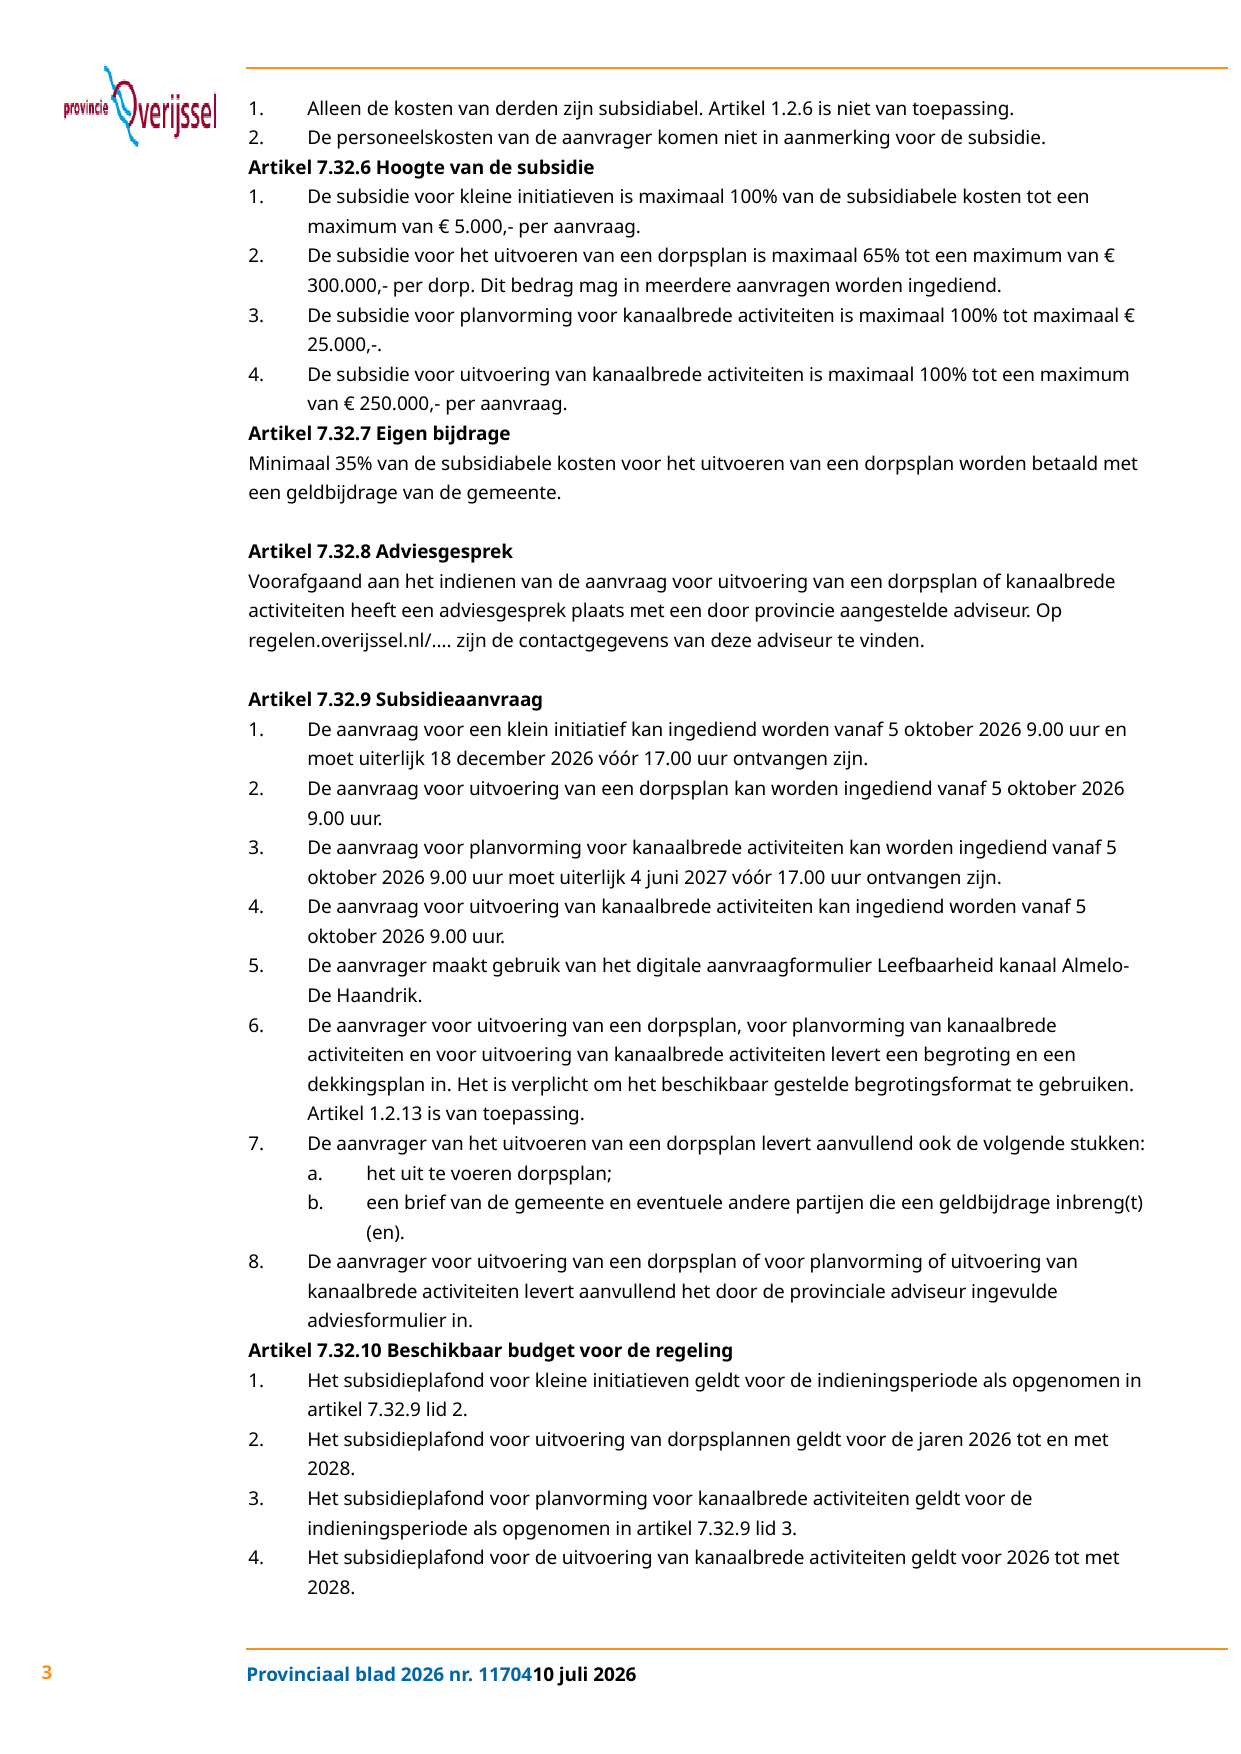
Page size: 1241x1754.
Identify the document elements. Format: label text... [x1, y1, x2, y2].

text Minimaal 35% van de subsidiabele kosten voor het uitvoeren van een dorpsplan worden betaald met een geldbijdrage van de gemeente. [248, 450, 1152, 505]
text Artikel 7.32.10 Beschikbaar budget voor de regeling [248, 1337, 1152, 1363]
list De aanvraag voor uitvoering van kanaalbrede activiteiten kan ingediend worden vanaf 5 oktober 2026 9.00 uur. [248, 893, 1152, 949]
list Het subsidieplafond voor uitvoering van dorpsplannen geldt voor de jaren 2026 tot en met 2028. [248, 1426, 1152, 1481]
list De aanvrager voor uitvoering van een dorpsplan of voor planvorming of uitvoering van kanaalbrede activiteiten levert aanvullend het door de provinciale adviseur ingevulde adviesformulier in. [248, 1248, 1152, 1333]
picture [41, 47, 231, 172]
list De subsidie voor kleine initiatieven is maximaal 100% van de subsidiabele kosten tot een maximum van € 5.000,- per aanvraag. [248, 183, 1152, 239]
list De personeelskosten van de aanvrager komen niet in aanmerking voor de subsidie. [248, 124, 1152, 150]
text Voorafgaand aan het indienen van de aanvraag voor uitvoering van een dorpsplan of kanaalbrede activiteiten heeft een adviesgesprek plaats met een door provincie aangestelde adviseur. Op regelen.overijssel.nl/…. zijn de contactgegevens van deze adviseur te vinden. [248, 568, 1152, 653]
list De aanvrager maakt gebruik van het digitale aanvraagformulier Leefbaarheid kanaal Almelo-De Haandrik. [248, 953, 1152, 1008]
list Alleen de kosten van derden zijn subsidiabel. Artikel 1.2.6 is niet van toepassing. [248, 95, 1152, 121]
list De subsidie voor uitvoering van kanaalbrede activiteiten is maximaal 100% tot een maximum van € 250.000,- per aanvraag. [248, 361, 1152, 416]
list De subsidie voor planvorming voor kanaalbrede activiteiten is maximaal 100% tot maximaal € 25.000,-. [248, 302, 1152, 357]
list De aanvrager van het uitvoeren van een dorpsplan levert aanvullend ook de volgende stukken: [248, 1130, 1152, 1156]
list De aanvraag voor uitvoering van een dorpsplan kan worden ingediend vanaf 5 oktober 2026 9.00 uur. [248, 775, 1152, 831]
list Het subsidieplafond voor kleine initiatieven geldt voor de indieningsperiode als opgenomen in artikel 7.32.9 lid 2. [248, 1367, 1152, 1422]
list Het subsidieplafond voor planvorming voor kanaalbrede activiteiten geldt voor de indieningsperiode als opgenomen in artikel 7.32.9 lid 3. [248, 1485, 1152, 1541]
list De aanvrager voor uitvoering van een dorpsplan, voor planvorming van kanaalbrede activiteiten en voor uitvoering van kanaalbrede activiteiten levert een begroting en een dekkingsplan in. Het is verplicht om het beschikbaar gestelde begrotingsformat te gebruiken. Artikel 1.2.13 is van toepassing. [248, 1012, 1152, 1126]
text Artikel 7.32.8 Adviesgesprek [248, 538, 1152, 564]
text Artikel 7.32.7 Eigen bijdrage [248, 420, 1152, 446]
list het uit te voeren dorpsplan; [307, 1160, 1152, 1186]
list De aanvraag voor planvorming voor kanaalbrede activiteiten kan worden ingediend vanaf 5 oktober 2026 9.00 uur moet uiterlijk 4 juni 2027 vóór 17.00 uur ontvangen zijn. [248, 834, 1152, 890]
list een brief van de gemeente en eventuele andere partijen die een geldbijdrage inbreng(t)(en). [307, 1189, 1152, 1245]
list De subsidie voor het uitvoeren van een dorpsplan is maximaal 65% tot een maximum van € 300.000,- per dorp. Dit bedrag mag in meerdere aanvragen worden ingediend. [248, 243, 1152, 298]
text Artikel 7.32.9 Subsidieaanvraag [248, 686, 1152, 712]
list De aanvraag voor een klein initiatief kan ingediend worden vanaf 5 oktober 2026 9.00 uur en moet uiterlijk 18 december 2026 vóór 17.00 uur ontvangen zijn. [248, 716, 1152, 771]
text Artikel 7.32.6 Hoogte van de subsidie [248, 154, 1152, 180]
list Het subsidieplafond voor de uitvoering van kanaalbrede activiteiten geldt voor 2026 tot met 2028. [248, 1544, 1152, 1600]
